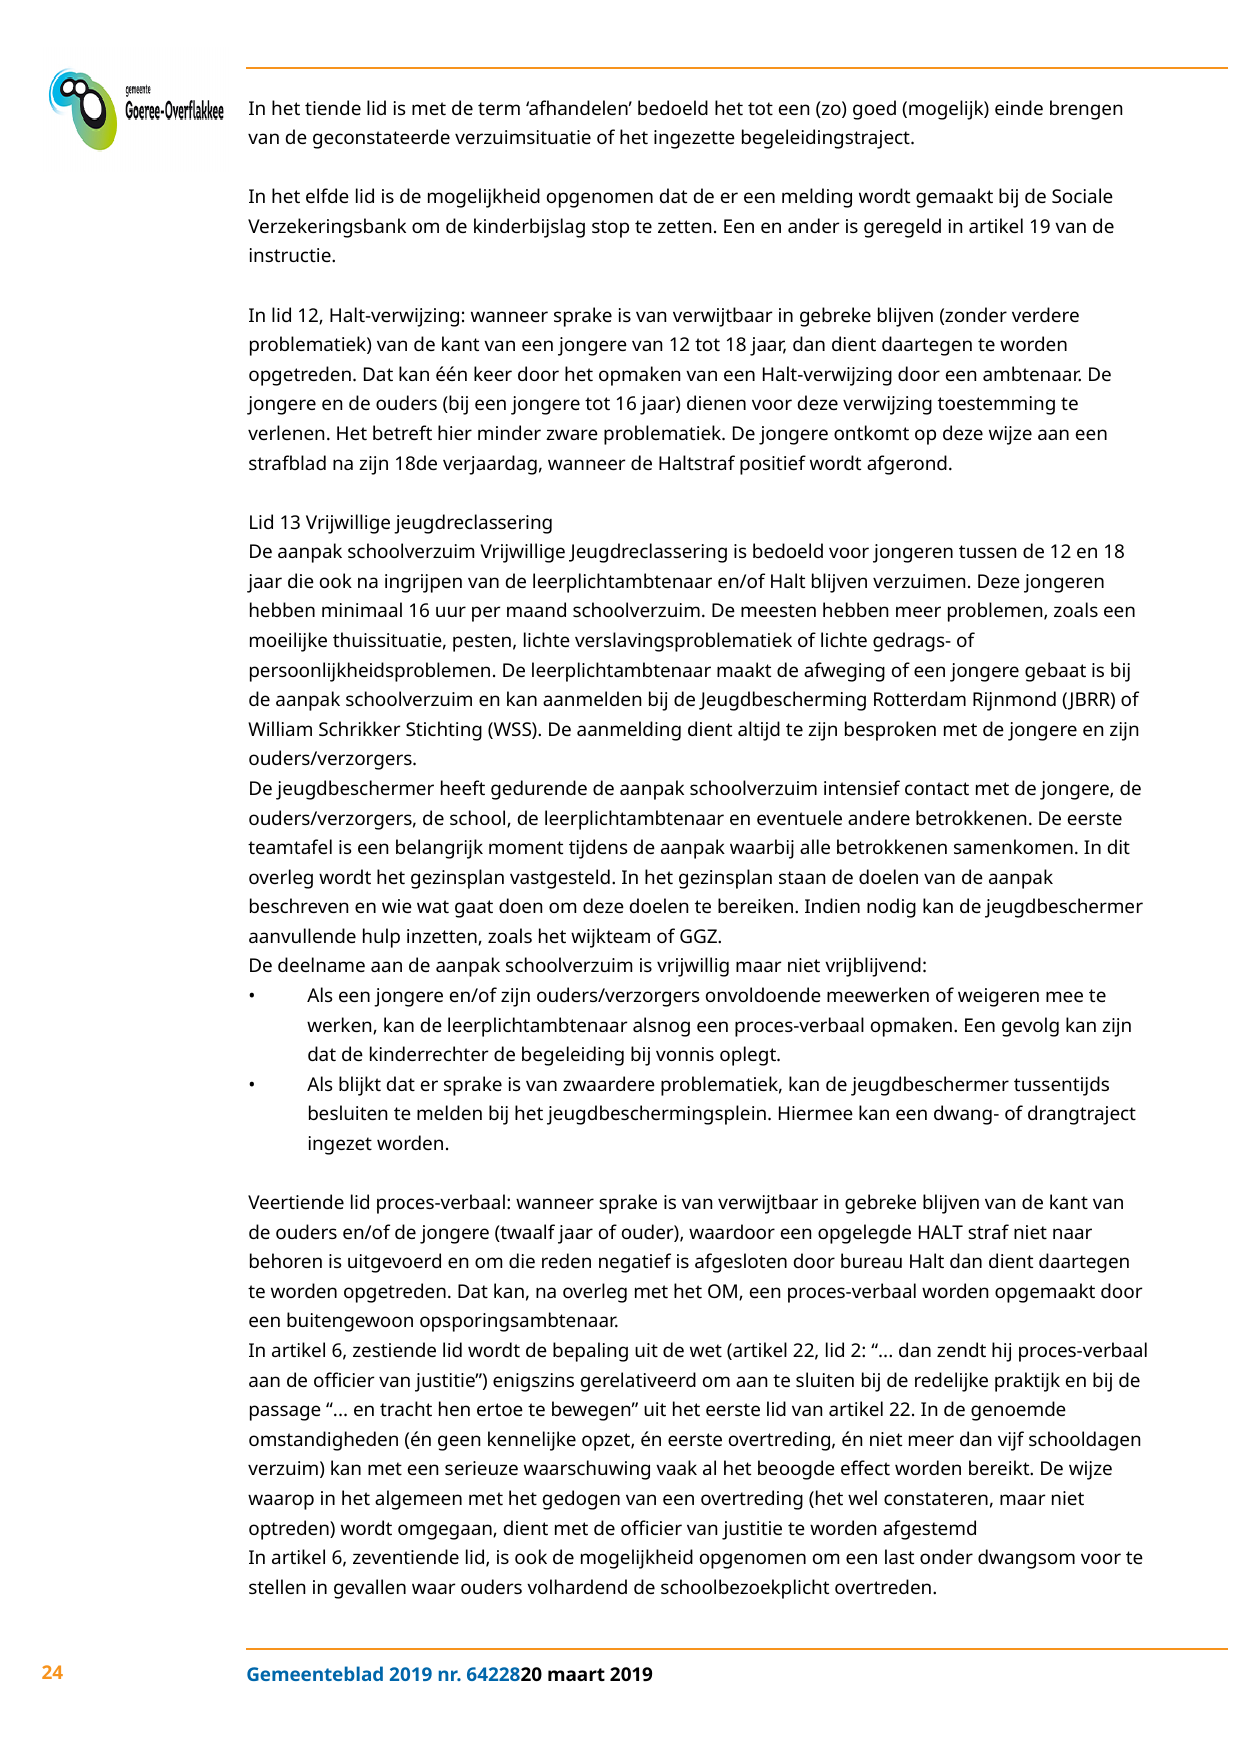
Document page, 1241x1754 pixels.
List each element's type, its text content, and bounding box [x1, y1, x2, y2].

picture [41, 47, 231, 172]
text Veertiende lid proces-verbaal: wanneer sprake is van verwijtbaar in gebreke blijven van de kant van de ouders en/of de jongere (twaalf jaar of ouder), waardoor een opgelegde HALT straf niet naar behoren is uitgevoerd en om die reden negatief is afgesloten door bureau Halt dan dient daartegen te worden opgetreden. Dat kan, na overleg met het OM, een proces-verbaal worden opgemaakt door een buitengewoon opsporingsambtenaar. [248, 1189, 1152, 1333]
text De aanpak schoolverzuim Vrijwillige Jeugdreclassering is bedoeld voor jongeren tussen de 12 en 18 jaar die ook na ingrijpen van de leerplichtambtenaar en/of Halt blijven verzuimen. Deze jongeren hebben minimaal 16 uur per maand schoolverzuim. De meesten hebben meer problemen, zoals een moeilijke thuissituatie, pesten, lichte verslavingsproblematiek of lichte gedrags- of persoonlijkheidsproblemen. De leerplichtambtenaar maakt de afweging of een jongere gebaat is bij de aanpak schoolverzuim en kan aanmelden bij de Jeugdbescherming Rotterdam Rijnmond (JBRR) of William Schrikker Stichting (WSS). De aanmelding dient altijd te zijn besproken met de jongere en zijn ouders/verzorgers. [248, 538, 1152, 771]
text Lid 13 Vrijwillige jeugdreclassering [248, 509, 1152, 535]
text In het elfde lid is de mogelijkheid opgenomen dat de er een melding wordt gemaakt bij de Sociale Verzekeringsbank om de kinderbijslag stop te zetten. Een en ander is geregeld in artikel 19 van de instructie. [248, 183, 1152, 268]
text In artikel 6, zeventiende lid, is ook de mogelijkheid opgenomen om een last onder dwangsom voor te stellen in gevallen waar ouders volhardend de schoolbezoekplicht overtreden. [248, 1544, 1152, 1600]
list Als een jongere en/of zijn ouders/verzorgers onvoldoende meewerken of weigeren mee te werken, kan de leerplichtambtenaar alsnog een proces-verbaal opmaken. Een gevolg kan zijn dat de kinderrechter de begeleiding bij vonnis oplegt. [248, 982, 1152, 1067]
text De jeugdbeschermer heeft gedurende de aanpak schoolverzuim intensief contact met de jongere, de ouders/verzorgers, de school, de leerplichtambtenaar en eventuele andere betrokkenen. De eerste teamtafel is een belangrijk moment tijdens de aanpak waarbij alle betrokkenen samenkomen. In dit overleg wordt het gezinsplan vastgesteld. In het gezinsplan staan de doelen van de aanpak beschreven en wie wat gaat doen om deze doelen te bereiken. Indien nodig kan de jeugdbeschermer aanvullende hulp inzetten, zoals het wijkteam of GGZ. [248, 775, 1152, 949]
list Als blijkt dat er sprake is van zwaardere problematiek, kan de jeugdbeschermer tussentijds besluiten te melden bij het jeugdbeschermingsplein. Hiermee kan een dwang- of drangtraject ingezet worden. [248, 1071, 1152, 1156]
text In artikel 6, zestiende lid wordt de bepaling uit de wet (artikel 22, lid 2: “... dan zendt hij proces-verbaal aan de officier van justitie”) enigszins gerelativeerd om aan te sluiten bij de redelijke praktijk en bij de passage “... en tracht hen ertoe te bewegen” uit het eerste lid van artikel 22. In de genoemde omstandigheden (én geen kennelijke opzet, én eerste overtreding, én niet meer dan vijf schooldagen verzuim) kan met een serieuze waarschuwing vaak al het beoogde effect worden bereikt. De wijze waarop in het algemeen met het gedogen van een overtreding (het wel constateren, maar niet optreden) wordt omgegaan, dient met de officier van justitie te worden afgestemd [248, 1337, 1152, 1541]
text In het tiende lid is met de term ‘afhandelen’ bedoeld het tot een (zo) goed (mogelijk) einde brengen van de geconstateerde verzuimsituatie of het ingezette begeleidingstraject. [248, 95, 1152, 150]
text In lid 12, Halt-verwijzing: wanneer sprake is van verwijtbaar in gebreke blijven (zonder verdere problematiek) van de kant van een jongere van 12 tot 18 jaar, dan dient daartegen te worden opgetreden. Dat kan één keer door het opmaken van een Halt-verwijzing door een ambtenaar. De jongere en de ouders (bij een jongere tot 16 jaar) dienen voor deze verwijzing toestemming te verlenen. Het betreft hier minder zware problematiek. De jongere ontkomt op deze wijze aan een strafblad na zijn 18de verjaardag, wanneer de Haltstraf positief wordt afgerond. [248, 302, 1152, 476]
text De deelname aan de aanpak schoolverzuim is vrijwillig maar niet vrijblijvend: [248, 953, 1152, 978]
